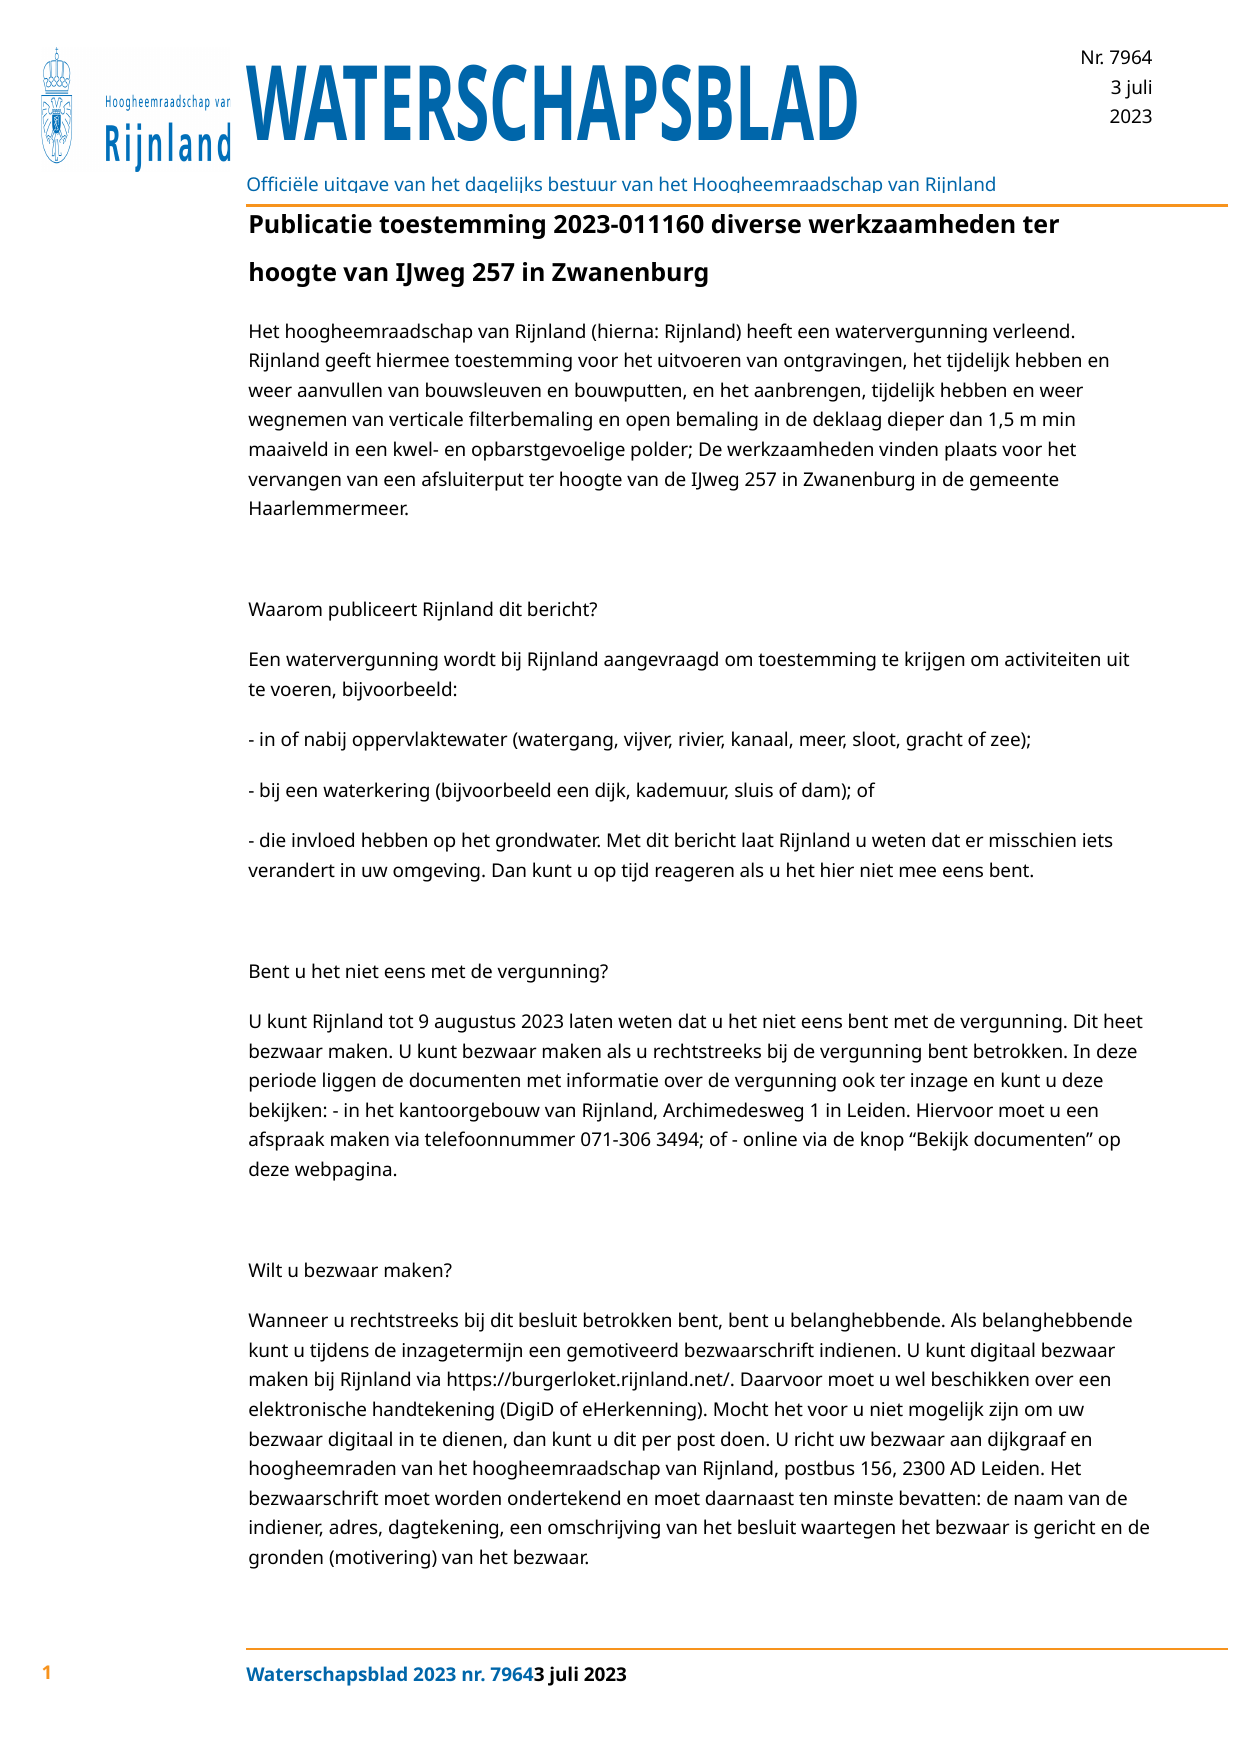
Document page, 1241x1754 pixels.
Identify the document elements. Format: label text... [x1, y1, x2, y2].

text Wanneer u rechtstreeks bij dit besluit betrokken bent, bent u belanghebbende. Als belanghebbende kunt u tijdens de inzagetermijn een gemotiveerd bezwaarschrift indienen. U kunt digitaal bezwaar maken bij Rijnland via https://burgerloket.rijnland.net/. Daarvoor moet u wel beschikken over een elektronische handtekening (DigiD of eHerkenning). Mocht het voor u niet mogelijk zijn om uw bezwaar digitaal in te dienen, dan kunt u dit per post doen. U richt uw bezwaar aan dijkgraaf en hoogheemraden van het hoogheemraadschap van Rijnland, postbus 156, 2300 AD Leiden. Het bezwaarschrift moet worden ondertekend en moet daarnaast ten minste bevatten: de naam van de indiener, adres, dagtekening, een omschrijving van het besluit waartegen het bezwaar is gericht en de gronden (motivering) van het bezwaar. [248, 1307, 1152, 1570]
text Publicatie toestemming 2023-011160 diverse werkzaamheden ter hoogte van IJweg 257 in Zwanenburg [248, 207, 1152, 288]
text Het hoogheemraadschap van Rijnland (hierna: Rijnland) heeft een watervergunning verleend. Rijnland geeft hiermee toestemming voor het uitvoeren van ontgravingen, het tijdelijk hebben en weer aanvullen van bouwsleuven en bouwputten, en het aanbrengen, tijdelijk hebben en weer wegnemen van verticale filterbemaling en open bemaling in de deklaag dieper dan 1,5 m min maaiveld in een kwel- en opbarstgevoelige polder; De werkzaamheden vinden plaats voor het vervangen van een afsluiterput ter hoogte van de IJweg 257 in Zwanenburg in de gemeente Haarlemmermeer. [248, 318, 1152, 521]
text - die invloed hebben op het grondwater. Met dit bericht laat Rijnland u weten dat er misschien iets verandert in uw omgeving. Dan kunt u op tijd reageren als u het hier niet mee eens bent. [248, 827, 1152, 883]
text - bij een waterkering (bijvoorbeeld een dijk, kademuur, sluis of dam); of [248, 777, 1152, 803]
text - in of nabij oppervlaktewater (watergang, vijver, rivier, kanaal, meer, sloot, gracht of zee); [248, 727, 1152, 752]
text U kunt Rijnland tot 9 augustus 2023 laten weten dat u het niet eens bent met de vergunning. Dit heet bezwaar maken. U kunt bezwaar maken als u rechtstreeks bij de vergunning bent betrokken. In deze periode liggen de documenten met informatie over de vergunning ook ter inzage en kunt u deze bekijken: - in het kantoorgebouw van Rijnland, Archimedesweg 1 in Leiden. Hiervoor moet u een afspraak maken via telefoonnummer 071-306 3494; of - online via de knop “Bekijk documenten” op deze webpagina. [248, 1008, 1152, 1182]
text Bent u het niet eens met de vergunning? [248, 958, 1152, 984]
picture [41, 47, 231, 172]
text Waarom publiceert Rijnland dit bericht? [248, 596, 1152, 622]
text Wilt u bezwaar maken? [248, 1257, 1152, 1283]
text Een watervergunning wordt bij Rijnland aangevraagd om toestemming te krijgen om activiteiten uit te voeren, bijvoorbeeld: [248, 647, 1152, 702]
